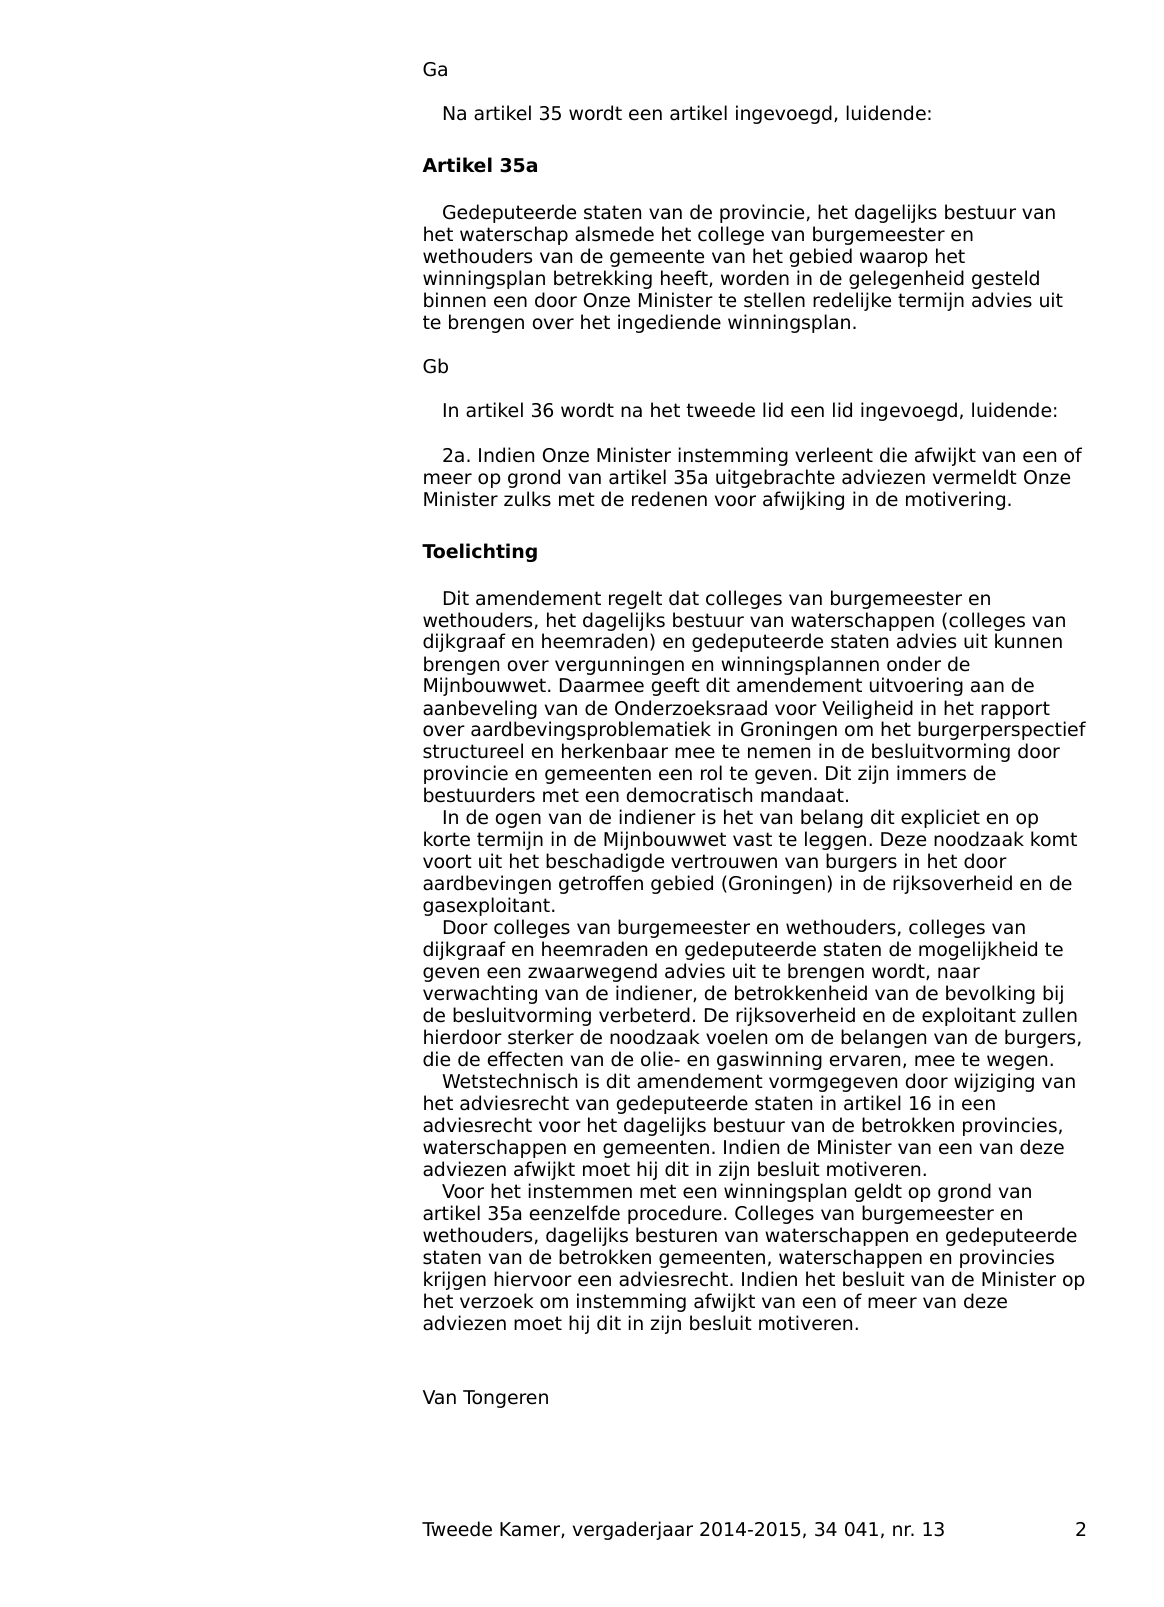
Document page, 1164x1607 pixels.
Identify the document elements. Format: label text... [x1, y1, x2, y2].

text Wetstechnisch is dit amendement vormgegeven door wijziging van het adviesrecht van gedeputeerde staten in artikel 16 in een adviesrecht voor het dagelijks bestuur van de betrokken provincies, waterschappen en gemeenten. Indien de Minister van een van deze adviezen afwijkt moet hij dit in zijn besluit motiveren. [422, 1071, 1087, 1181]
text Dit amendement regelt dat colleges van burgemeester en wethouders, het dagelijks bestuur van waterschappen (colleges van dijkgraaf en heemraden) en gedeputeerde staten advies uit kunnen brengen over vergunningen en winningsplannen onder de Mijnbouwwet. Daarmee geeft dit amendement uitvoering aan de aanbeveling van de Onderzoeksraad voor Veiligheid in het rapport over aardbevingsproblematiek in Groningen om het burgerperspectief structureel en herkenbaar mee te nemen in de besluitvorming door provincie en gemeenten een rol te geven. Dit zijn immers de bestuurders met een democratisch mandaat. [422, 587, 1087, 807]
text Gb [422, 356, 1087, 378]
text Ga [422, 59, 1087, 81]
text Na artikel 35 wordt een artikel ingevoegd, luidende: [422, 103, 1087, 125]
text In artikel 36 wordt na het tweede lid een lid ingevoegd, luidende: [422, 400, 1087, 422]
text Door colleges van burgemeester en wethouders, colleges van dijkgraaf en heemraden en gedeputeerde staten de mogelijkheid te geven een zwaarwegend advies uit te brengen wordt, naar verwachting van de indiener, de betrokkenheid van de bevolking bij de besluitvorming verbeterd. De rijksoverheid en de exploitant zullen hierdoor sterker de noodzaak voelen om de belangen van de burgers, die de effecten van de olie- en gaswinning ervaren, mee te wegen. [422, 917, 1087, 1071]
text Van Tongeren [422, 1365, 1087, 1409]
text 2a. Indien Onze Minister instemming verleent die afwijkt van een of meer op grond van artikel 35a uitgebrachte adviezen vermeldt Onze Minister zulks met de redenen voor afwijking in de motivering. [422, 444, 1087, 511]
subtitle Toelichting [422, 541, 1087, 562]
text Voor het instemmen met een winningsplan geldt op grond van artikel 35a eenzelfde procedure. Colleges van burgemeester en wethouders, dagelijks besturen van waterschappen en gedeputeerde staten van de betrokken gemeenten, waterschappen en provincies krijgen hiervoor een adviesrecht. Indien het besluit van de Minister op het verzoek om instemming afwijkt van een of meer van deze adviezen moet hij dit in zijn besluit motiveren. [422, 1181, 1087, 1335]
subtitle Artikel 35a [422, 155, 1087, 177]
text In de ogen van de indiener is het van belang dit expliciet en op korte termijn in de Mijnbouwwet vast te leggen. Deze noodzaak komt voort uit het beschadigde vertrouwen van burgers in het door aardbevingen getroffen gebied (Groningen) in de rijksoverheid en de gasexploitant. [422, 807, 1087, 917]
text Gedeputeerde staten van de provincie, het dagelijks bestuur van het waterschap alsmede het college van burgemeester en wethouders van de gemeente van het gebied waarop het winningsplan betrekking heeft, worden in de gelegenheid gesteld binnen een door Onze Minister te stellen redelijke termijn advies uit te brengen over het ingediende winningsplan. [422, 202, 1087, 334]
